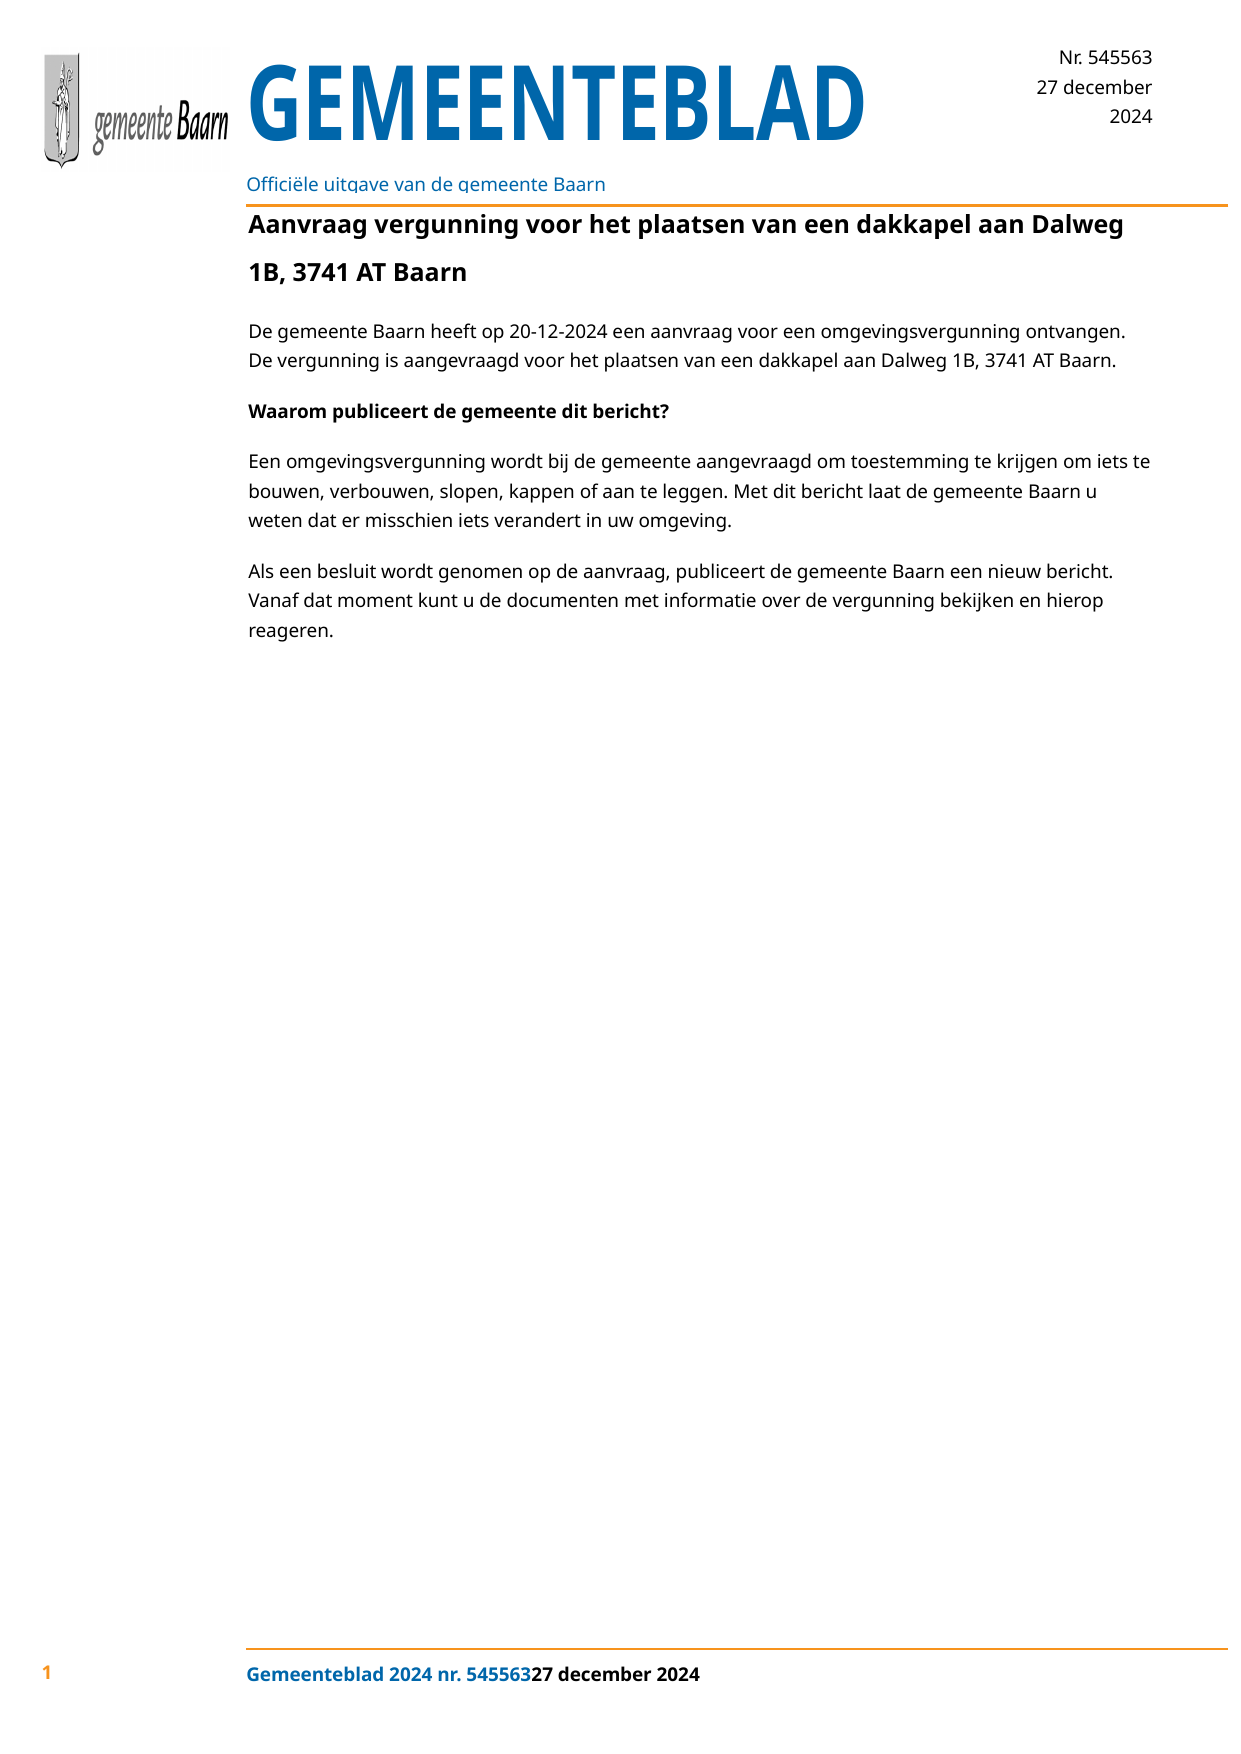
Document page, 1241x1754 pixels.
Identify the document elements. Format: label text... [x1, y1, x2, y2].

text Waarom publiceert de gemeente dit bericht? [248, 398, 1152, 424]
text Als een besluit wordt genomen op de aanvraag, publiceert de gemeente Baarn een nieuw bericht. Vanaf dat moment kunt u de documenten met informatie over de vergunning bekijken en hierop reageren. [248, 558, 1152, 643]
text Een omgevingsvergunning wordt bij de gemeente aangevraagd om toestemming te krijgen om iets te bouwen, verbouwen, slopen, kappen of aan te leggen. Met dit bericht laat de gemeente Baarn u weten dat er misschien iets verandert in uw omgeving. [248, 448, 1152, 533]
picture [41, 47, 231, 172]
text Aanvraag vergunning voor het plaatsen van een dakkapel aan Dalweg 1B, 3741 AT Baarn [248, 207, 1152, 288]
text De gemeente Baarn heeft op 20-12-2024 een aanvraag voor een omgevingsvergunning ontvangen. De vergunning is aangevraagd voor het plaatsen van een dakkapel aan Dalweg 1B, 3741 AT Baarn. [248, 318, 1152, 373]
